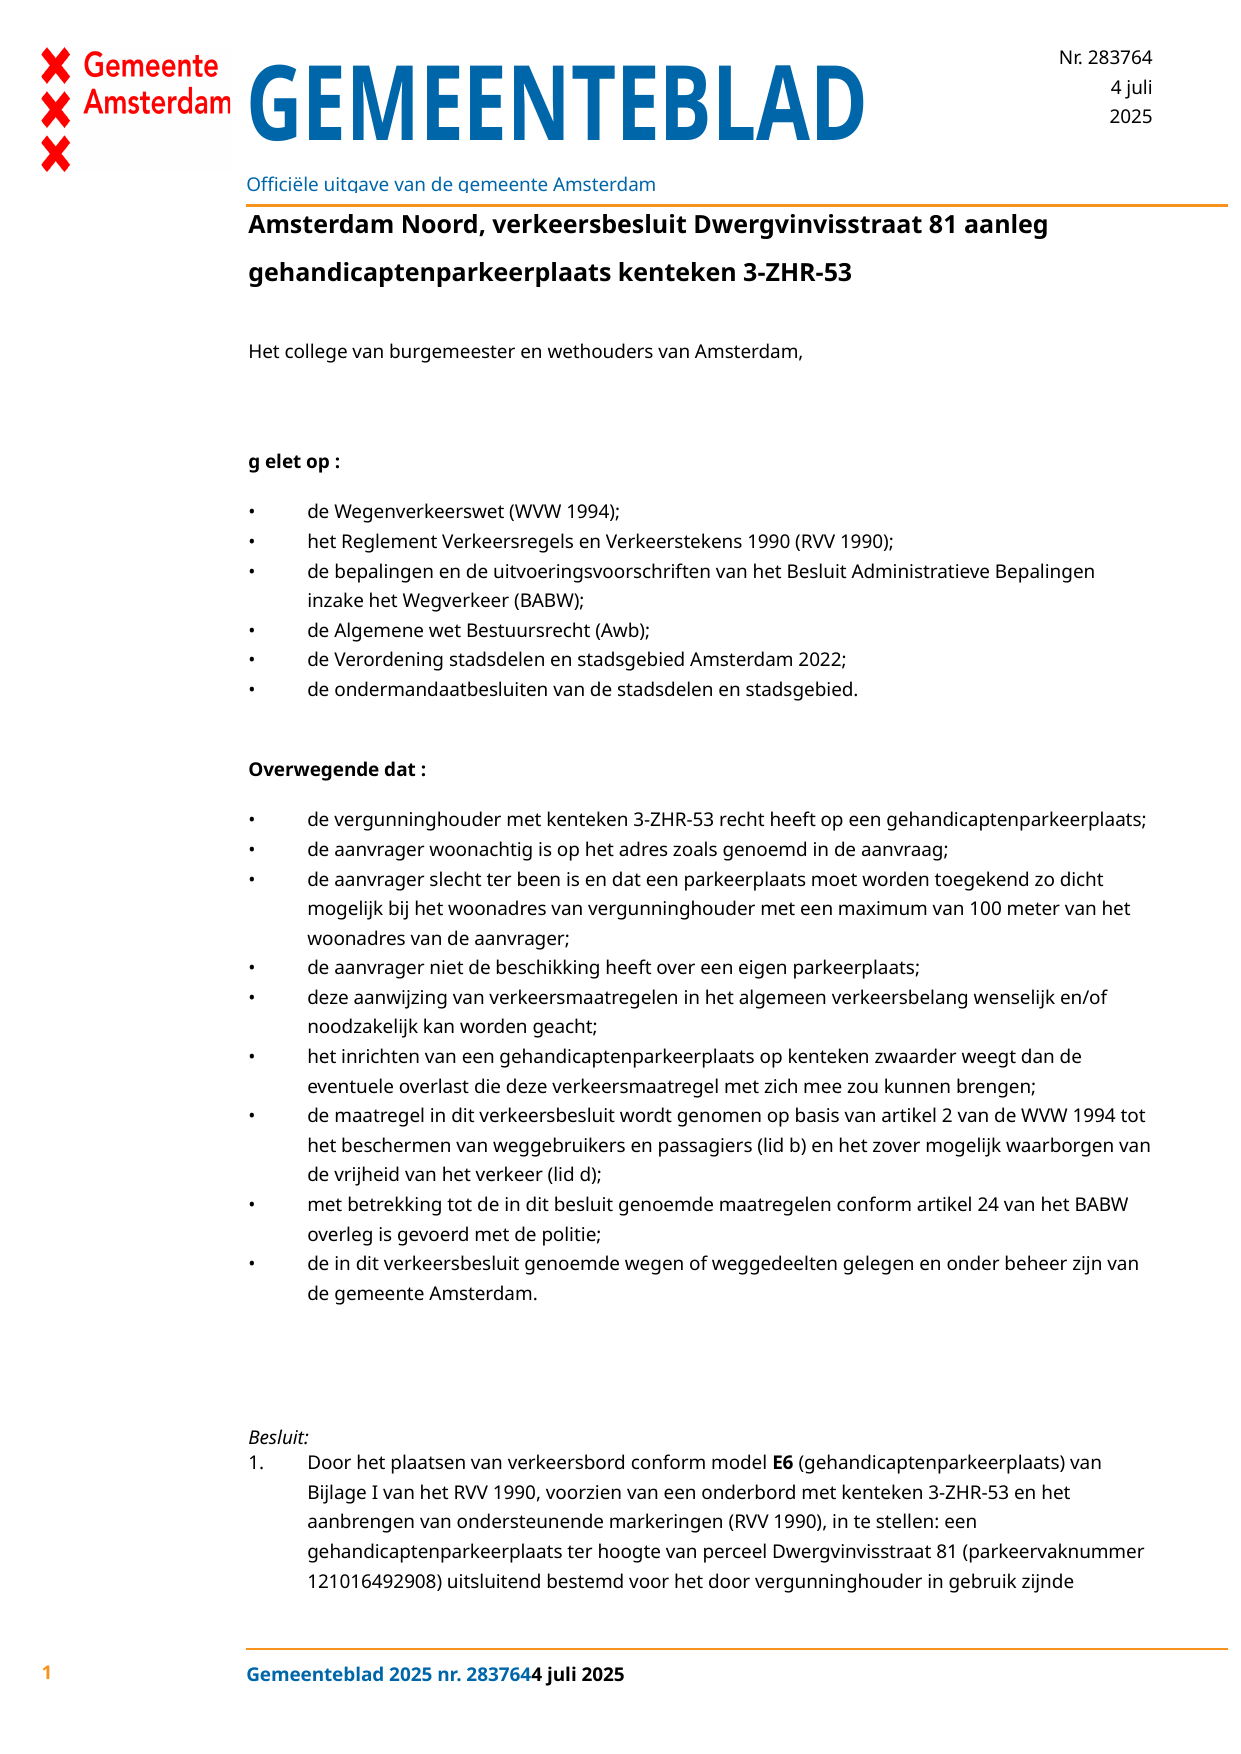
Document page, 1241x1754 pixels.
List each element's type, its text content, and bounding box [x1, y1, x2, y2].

list de ondermandaatbesluiten van de stadsdelen en stadsgebied. [248, 676, 1152, 702]
list de bepalingen en de uitvoeringsvoorschriften van het Besluit Administratieve Bepalingen inzake het Wegverkeer (BABW); [248, 558, 1152, 613]
list de aanvrager niet de beschikking heeft over een eigen parkeerplaats; [248, 954, 1152, 980]
list de Algemene wet Bestuursrecht (Awb); [248, 617, 1152, 643]
list de Verordening stadsdelen en stadsgebied Amsterdam 2022; [248, 647, 1152, 672]
list de vergunninghouder met kenteken 3-ZHR-53 recht heeft op een gehandicaptenparkeerplaats; [248, 807, 1152, 832]
list het Reglement Verkeersregels en Verkeerstekens 1990 (RVV 1990); [248, 528, 1152, 554]
list de aanvrager slecht ter been is en dat een parkeerplaats moet worden toegekend zo dicht mogelijk bij het woonadres van vergunninghouder met een maximum van 100 meter van het woonadres van de aanvrager; [248, 866, 1152, 951]
text Besluit: [248, 1424, 1152, 1449]
list het inrichten van een gehandicaptenparkeerplaats op kenteken zwaarder weegt dan de eventuele overlast die deze verkeersmaatregel met zich mee zou kunnen brengen; [248, 1043, 1152, 1098]
list deze aanwijzing van verkeersmaatregelen in het algemeen verkeersbelang wenselijk en/of noodzakelijk kan worden geacht; [248, 984, 1152, 1039]
list met betrekking tot de in dit besluit genoemde maatregelen conform artikel 24 van het BABW overleg is gevoerd met de politie; [248, 1191, 1152, 1246]
text Overwegende dat : [248, 756, 1152, 782]
text Amsterdam Noord, verkeersbesluit Dwergvinvisstraat 81 aanleg gehandicaptenparkeerplaats kenteken 3-ZHR-53 [248, 207, 1152, 288]
list de aanvrager woonachtig is op het adres zoals genoemd in de aanvraag; [248, 836, 1152, 862]
list de Wegenverkeerswet (WVW 1994); [248, 499, 1152, 524]
list de maatregel in dit verkeersbesluit wordt genomen op basis van artikel 2 van de WVW 1994 tot het beschermen van weggebruikers en passagiers (lid b) en het zover mogelijk waarborgen van de vrijheid van het verkeer (lid d); [248, 1102, 1152, 1187]
text g elet op : [248, 448, 1152, 474]
text Het college van burgemeester en wethouders van Amsterdam, [248, 339, 1152, 364]
list Door het plaatsen van verkeersbord conform model E6 (gehandicaptenparkeerplaats) van Bijlage I van het RVV 1990, voorzien van een onderbord met kenteken 3-ZHR-53 en het aanbrengen van ondersteunende markeringen (RVV 1990), in te stellen: een gehandicaptenparkeerplaats ter hoogte van perceel Dwergvinvisstraat 81 (parkeervaknummer 121016492908) uitsluitend bestemd voor het door vergunninghouder in gebruik zijnde [248, 1449, 1152, 1594]
picture [41, 47, 231, 172]
list de in dit verkeersbesluit genoemde wegen of weggedeelten gelegen en onder beheer zijn van de gemeente Amsterdam. [248, 1250, 1152, 1306]
